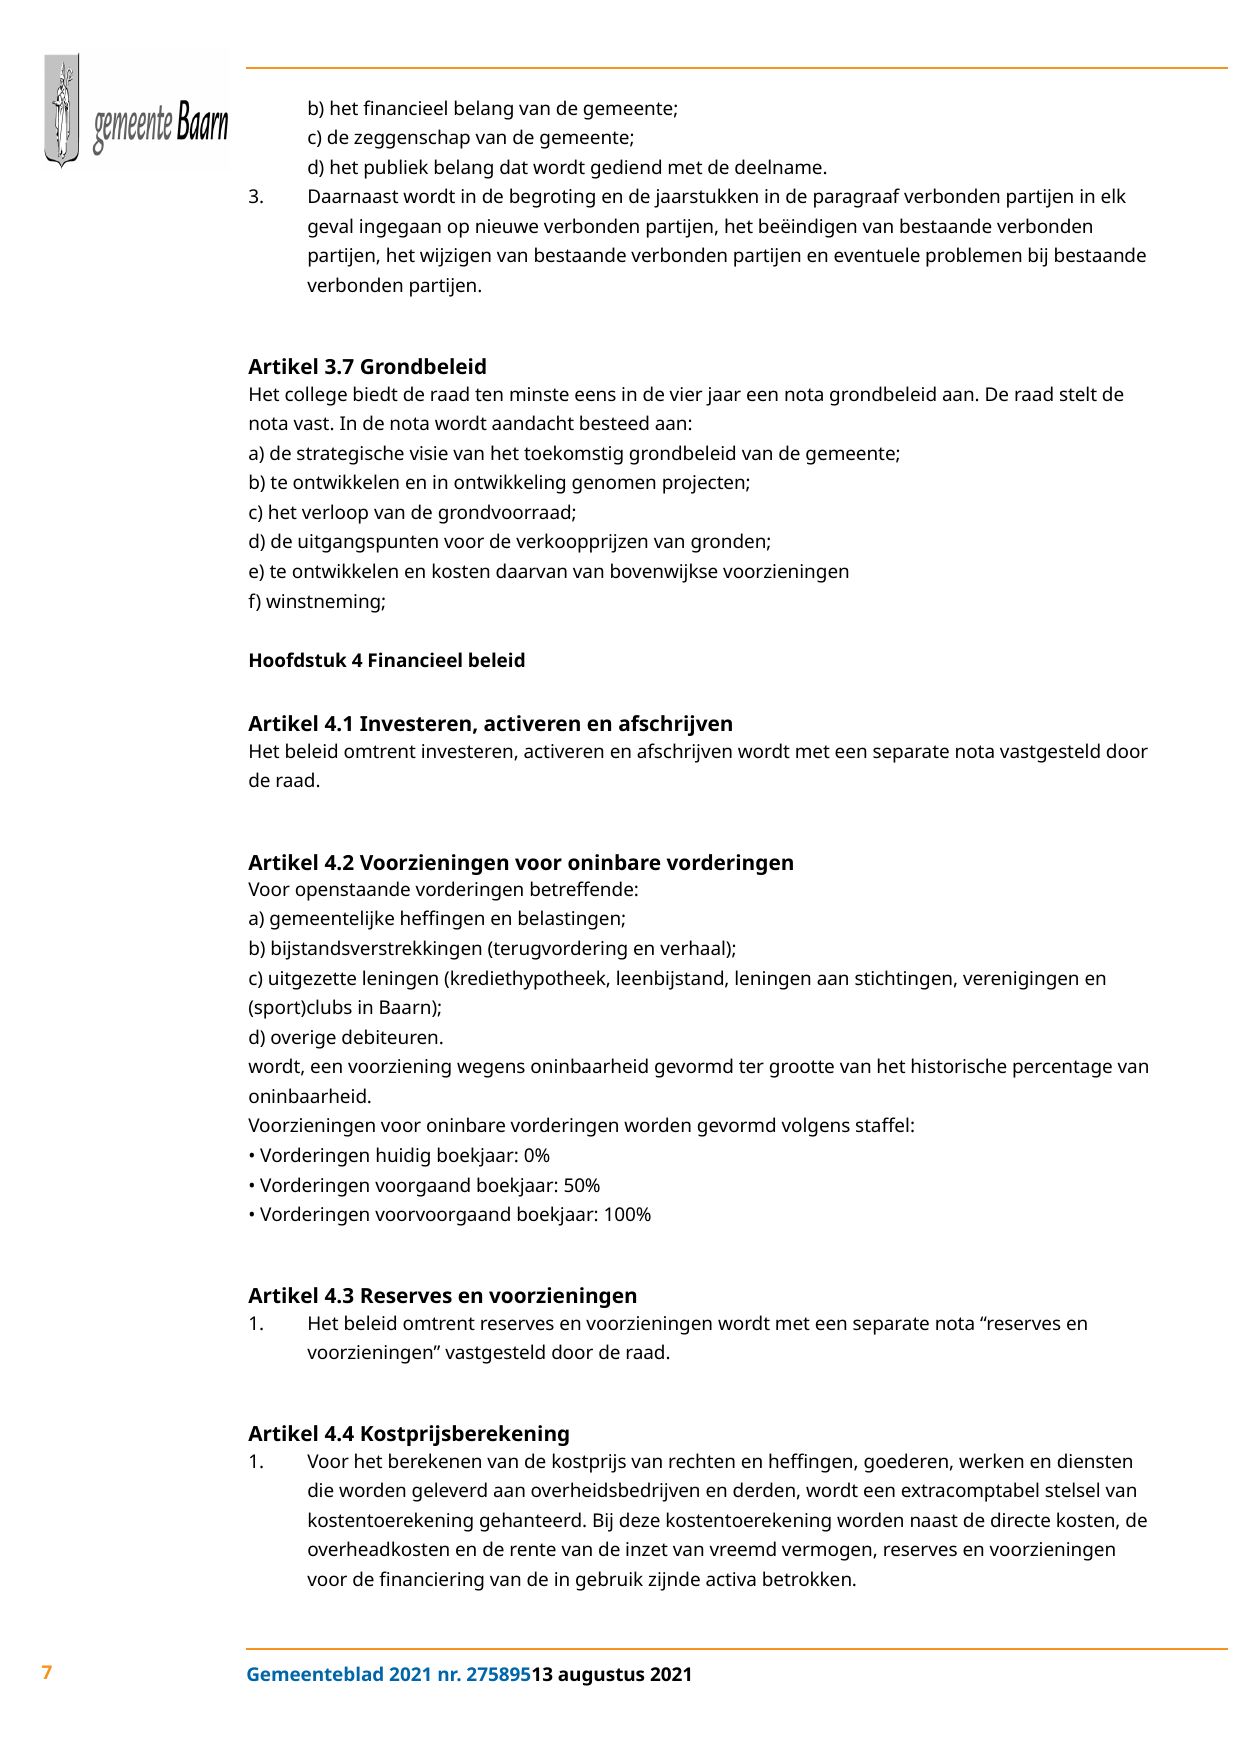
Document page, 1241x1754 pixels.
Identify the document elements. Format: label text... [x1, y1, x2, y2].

text Artikel 4.2 Voorzieningen voor oninbare vorderingen [248, 848, 1152, 876]
text wordt, een voorziening wegens oninbaarheid gevormd ter grootte van het historische percentage van oninbaarheid. [248, 1053, 1152, 1109]
list c) de zeggenschap van de gemeente; [248, 124, 1152, 150]
list Voor het berekenen van de kostprijs van rechten en heffingen, goederen, werken en diensten die worden geleverd aan overheidsbedrijven en derden, wordt een extracomptabel stelsel van kostentoerekening gehanteerd. Bij deze kostentoerekening worden naast de directe kosten, de overheadkosten en de rente van de inzet van vreemd vermogen, reserves en voorzieningen voor de financiering van de in gebruik zijnde activa betrokken. [248, 1448, 1152, 1592]
text • Vorderingen huidig boekjaar: 0% [248, 1142, 1152, 1168]
list d) het publiek belang dat wordt gediend met de deelname. [248, 154, 1152, 180]
text e) te ontwikkelen en kosten daarvan van bovenwijkse voorzieningen [248, 558, 1152, 584]
text • Vorderingen voorvoorgaand boekjaar: 100% [248, 1201, 1152, 1227]
text Het beleid omtrent investeren, activeren en afschrijven wordt met een separate nota vastgesteld door de raad. [248, 738, 1152, 793]
text d) de uitgangspunten voor de verkoopprijzen van gronden; [248, 529, 1152, 554]
text • Vorderingen voorgaand boekjaar: 50% [248, 1172, 1152, 1198]
text Voor openstaande vorderingen betreffende: [248, 876, 1152, 902]
text Voorzieningen voor oninbare vorderingen worden gevormd volgens staffel: [248, 1113, 1152, 1138]
text Artikel 3.7 Grondbeleid [248, 352, 1152, 381]
text b) te ontwikkelen en in ontwikkeling genomen projecten; [248, 469, 1152, 495]
list b) het financieel belang van de gemeente; [248, 95, 1152, 121]
text f) winstneming; [248, 588, 1152, 613]
text Artikel 4.3 Reserves en voorzieningen [248, 1281, 1152, 1310]
text c) het verloop van de grondvoorraad; [248, 499, 1152, 525]
text a) de strategische visie van het toekomstig grondbeleid van de gemeente; [248, 440, 1152, 466]
text Artikel 4.1 Investeren, activeren en afschrijven [248, 709, 1152, 738]
list Daarnaast wordt in de begroting en de jaarstukken in de paragraaf verbonden partijen in elk geval ingegaan op nieuwe verbonden partijen, het beëindigen van bestaande verbonden partijen, het wijzigen van bestaande verbonden partijen en eventuele problemen bij bestaande verbonden partijen. [248, 183, 1152, 298]
text Artikel 4.4 Kostprijsberekening [248, 1419, 1152, 1448]
text a) gemeentelijke heffingen en belastingen; [248, 906, 1152, 931]
text c) uitgezette leningen (krediethypotheek, leenbijstand, leningen aan stichtingen, verenigingen en (sport)clubs in Baarn); [248, 965, 1152, 1020]
text b) bijstandsverstrekkingen (terugvordering en verhaal); [248, 935, 1152, 961]
text Het college biedt de raad ten minste eens in de vier jaar een nota grondbeleid aan. De raad stelt de nota vast. In de nota wordt aandacht besteed aan: [248, 381, 1152, 436]
picture [41, 47, 231, 172]
text d) overige debiteuren. [248, 1024, 1152, 1050]
text Hoofdstuk 4 Financieel beleid [248, 647, 1152, 673]
list Het beleid omtrent reserves en voorzieningen wordt met een separate nota “reserves en voorzieningen” vastgesteld door de raad. [248, 1310, 1152, 1365]
